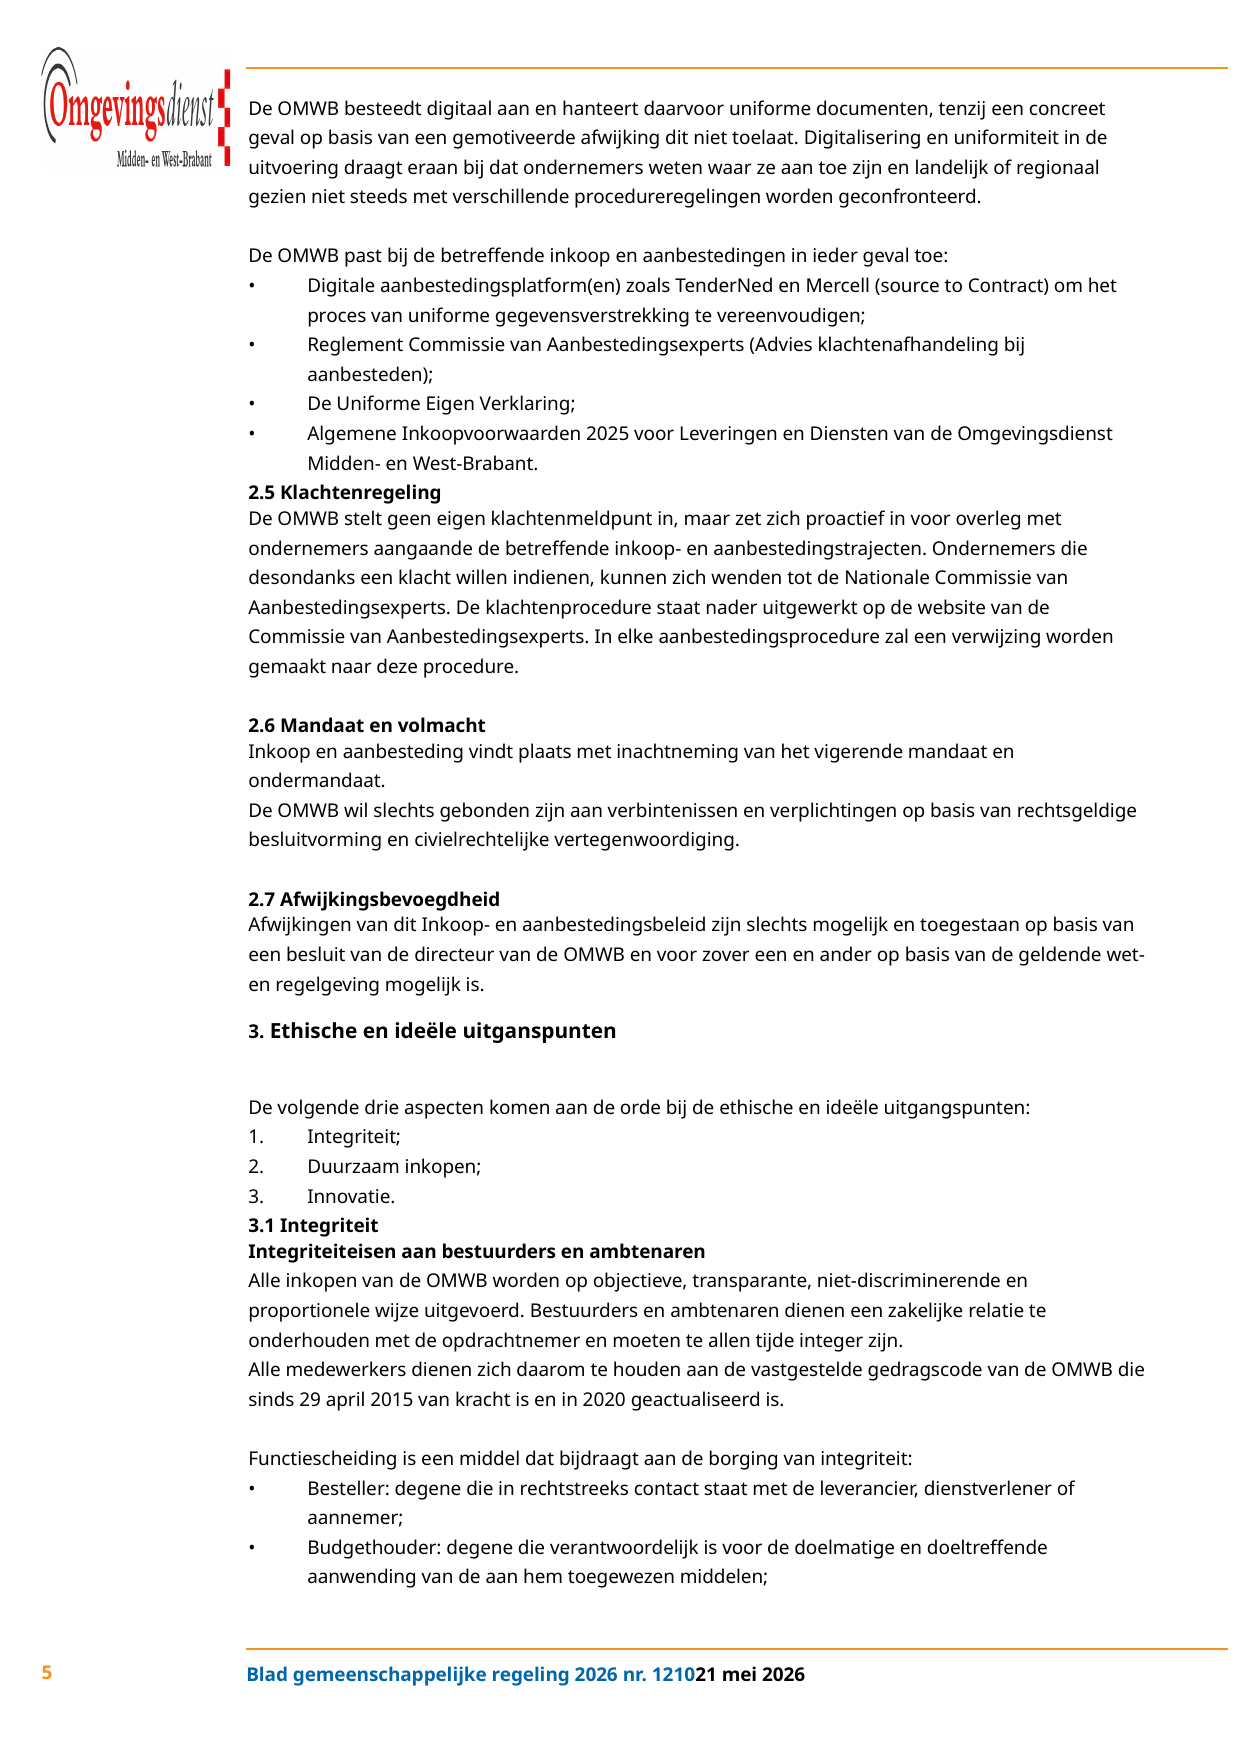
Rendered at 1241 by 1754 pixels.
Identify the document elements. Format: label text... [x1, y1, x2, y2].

text 2.6 Mandaat en volmacht [248, 712, 1152, 738]
text 2.5 Klachtenregeling [248, 479, 1152, 505]
text De volgende drie aspecten komen aan de orde bij de ethische en ideële uitgangspunten: [248, 1094, 1152, 1120]
text Integriteiteisen aan bestuurders en ambtenaren [248, 1238, 1152, 1264]
text Afwijkingen van dit Inkoop- en aanbestedingsbeleid zijn slechts mogelijk en toegestaan op basis van een besluit van de directeur van de OMWB en voor zover een en ander op basis van de geldende wet- en regelgeving mogelijk is. [248, 912, 1152, 996]
list Besteller: degene die in rechtstreeks contact staat met de leverancier, dienstverlener of aannemer; [248, 1475, 1152, 1530]
picture [41, 47, 231, 172]
text Inkoop en aanbesteding vindt plaats met inachtneming van het vigerende mandaat en ondermandaat. [248, 738, 1152, 793]
list Algemene Inkoopvoorwaarden 2025 voor Leveringen en Diensten van de Omgevingsdienst Midden- en West-Brabant. [248, 420, 1152, 476]
list Duurzaam inkopen; [248, 1153, 1152, 1179]
list De Uniforme Eigen Verklaring; [248, 391, 1152, 416]
list Innovatie. [248, 1183, 1152, 1208]
text De OMWB past bij de betreffende inkoop en aanbestedingen in ieder geval toe: [248, 243, 1152, 268]
text Alle medewerkers dienen zich daarom te houden aan de vastgestelde gedragscode van de OMWB die sinds 29 april 2015 van kracht is en in 2020 geactualiseerd is. [248, 1356, 1152, 1412]
text Functiescheiding is een middel dat bijdraagt aan de borging van integriteit: [248, 1445, 1152, 1471]
text De OMWB besteedt digitaal aan en hanteert daarvoor uniforme documenten, tenzij een concreet geval op basis van een gemotiveerde afwijking dit niet toelaat. Digitalisering en uniformiteit in de uitvoering draagt eraan bij dat ondernemers weten waar ze aan toe zijn en landelijk of regionaal gezien niet steeds met verschillende procedureregelingen worden geconfronteerd. [248, 95, 1152, 209]
text 2.7 Afwijkingsbevoegdheid [248, 886, 1152, 912]
list Budgethouder: degene die verantwoordelijk is voor de doelmatige en doeltreffende aanwending van de aan hem toegewezen middelen; [248, 1534, 1152, 1589]
text 3. Ethische en ideële uitganspunten [248, 1016, 1152, 1045]
list Reglement Commissie van Aanbestedingsexperts (Advies klachtenafhandeling bij aanbesteden); [248, 331, 1152, 387]
text Alle inkopen van de OMWB worden op objectieve, transparante, niet-discriminerende en proportionele wijze uitgevoerd. Bestuurders en ambtenaren dienen een zakelijke relatie te onderhouden met de opdrachtnemer en moeten te allen tijde integer zijn. [248, 1268, 1152, 1353]
text De OMWB stelt geen eigen klachtenmeldpunt in, maar zet zich proactief in voor overleg met ondernemers aangaande de betreffende inkoop- en aanbestedingstrajecten. Ondernemers die desondanks een klacht willen indienen, kunnen zich wenden tot de Nationale Commissie van Aanbestedingsexperts. De klachtenprocedure staat nader uitgewerkt op de website van de Commissie van Aanbestedingsexperts. In elke aanbestedingsprocedure zal een verwijzing worden gemaakt naar deze procedure. [248, 505, 1152, 679]
list Digitale aanbestedingsplatform(en) zoals TenderNed en Mercell (source to Contract) om het proces van uniforme gegevensverstrekking te vereenvoudigen; [248, 272, 1152, 328]
text 3.1 Integriteit [248, 1212, 1152, 1238]
list Integriteit; [248, 1124, 1152, 1149]
text De OMWB wil slechts gebonden zijn aan verbintenissen en verplichtingen op basis van rechtsgeldige besluitvorming en civielrechtelijke vertegenwoordiging. [248, 797, 1152, 852]
